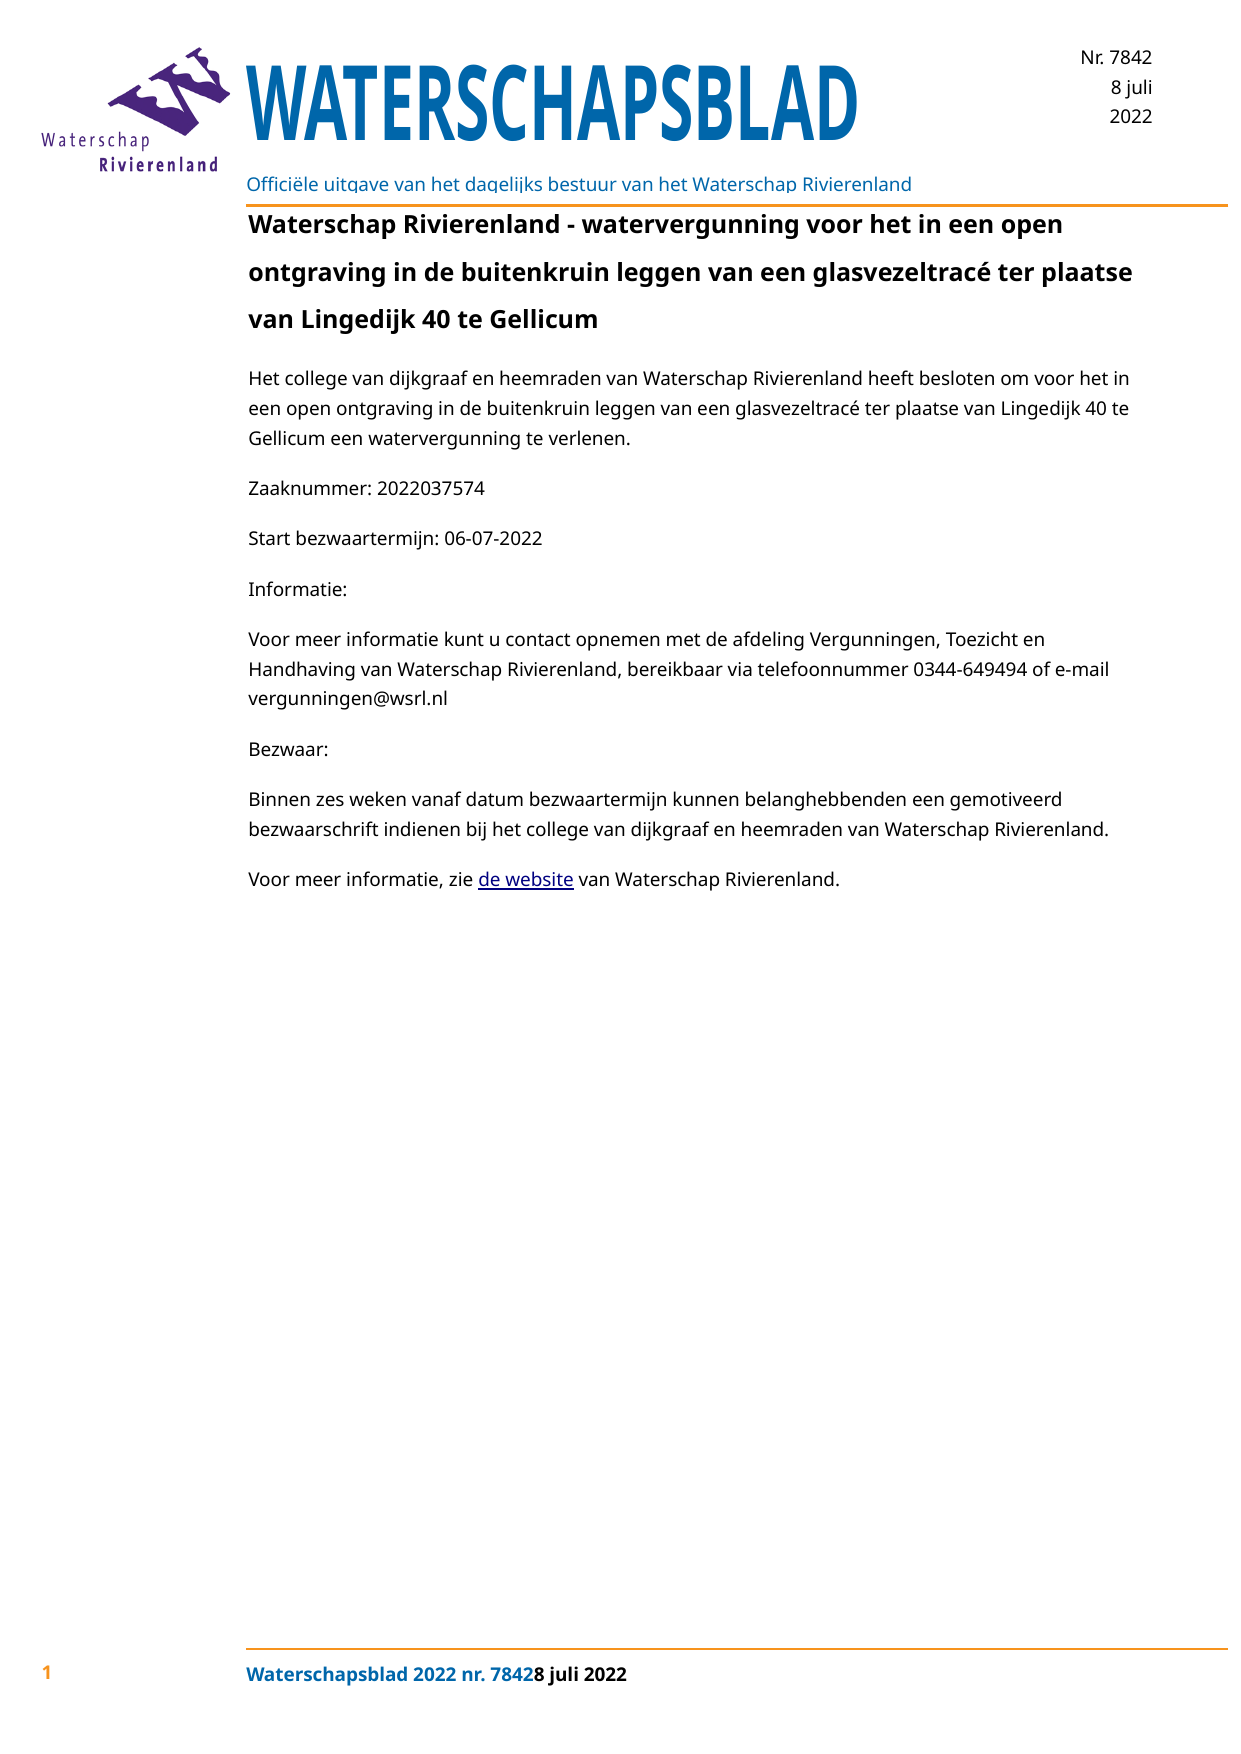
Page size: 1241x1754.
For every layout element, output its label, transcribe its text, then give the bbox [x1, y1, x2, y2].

text Voor meer informatie, zie de website van Waterschap Rivierenland. [248, 866, 1152, 892]
text Het college van dijkgraaf en heemraden van Waterschap Rivierenland heeft besloten om voor het in een open ontgraving in de buitenkruin leggen van een glasvezeltracé ter plaatse van Lingedijk 40 te Gellicum een watervergunning te verlenen. [248, 366, 1152, 450]
text Informatie: [248, 576, 1152, 602]
picture [41, 47, 231, 172]
text Waterschap Rivierenland - watervergunning voor het in een open ontgraving in de buitenkruin leggen van een glasvezeltracé ter plaatse van Lingedijk 40 te Gellicum [248, 207, 1152, 336]
text Voor meer informatie kunt u contact opnemen met de afdeling Vergunningen, Toezicht en Handhaving van Waterschap Rivierenland, bereikbaar via telefoonnummer 0344-649494 of e-mail vergunningen@wsrl.nl [248, 626, 1152, 711]
text Zaaknummer: 2022037574 [248, 475, 1152, 501]
text Bezwaar: [248, 736, 1152, 762]
text Binnen zes weken vanaf datum bezwaartermijn kunnen belanghebbenden een gemotiveerd bezwaarschrift indienen bij het college van dijkgraaf en heemraden van Waterschap Rivierenland. [248, 786, 1152, 842]
text Start bezwaartermijn: 06-07-2022 [248, 526, 1152, 551]
